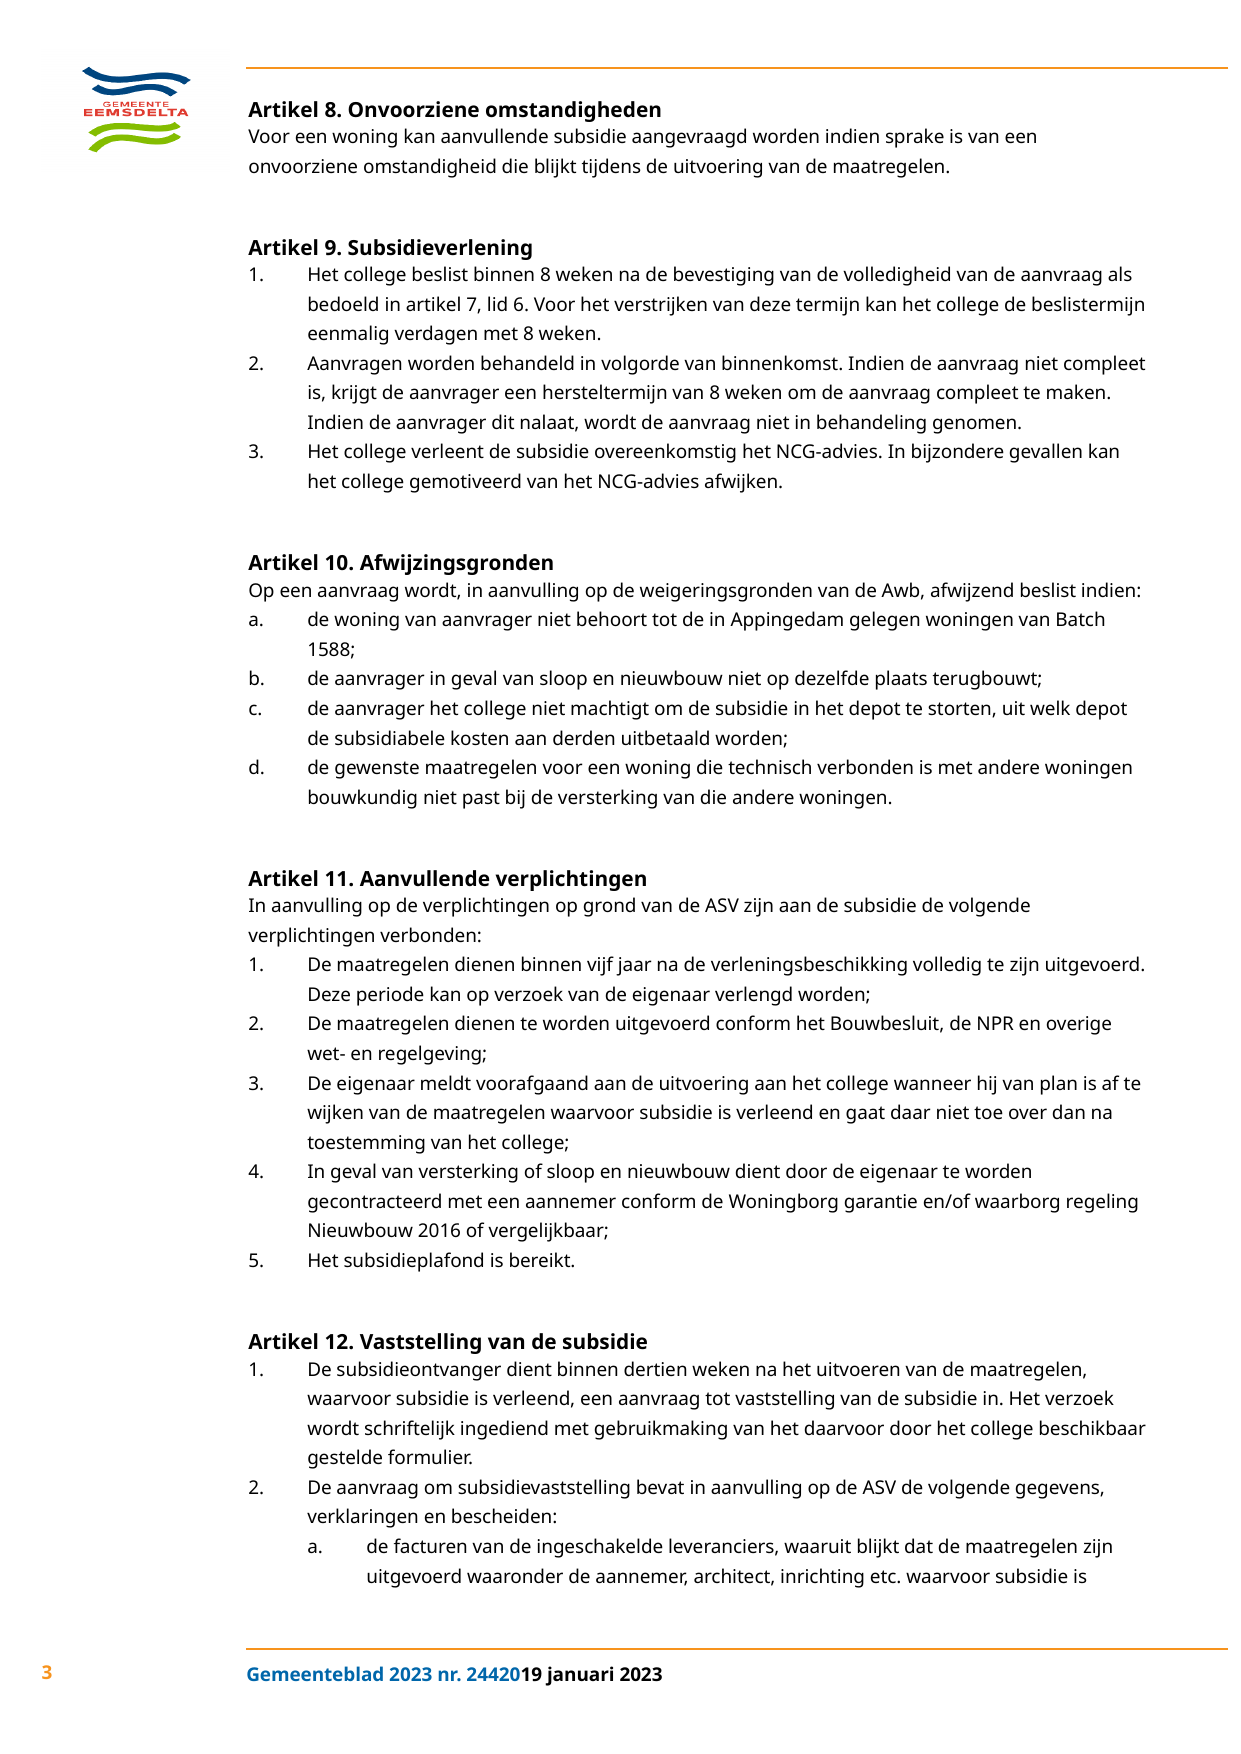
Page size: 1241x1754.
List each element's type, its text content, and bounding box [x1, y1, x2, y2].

list De maatregelen dienen binnen vijf jaar na de verleningsbeschikking volledig te zijn uitgevoerd. Deze periode kan op verzoek van de eigenaar verlengd worden; [248, 951, 1152, 1007]
list De eigenaar meldt voorafgaand aan de uitvoering aan het college wanneer hij van plan is af te wijken van de maatregelen waarvoor subsidie is verleend en gaat daar niet toe over dan na toestemming van het college; [248, 1070, 1152, 1155]
list Het subsidieplafond is bereikt. [248, 1247, 1152, 1273]
list Aanvragen worden behandeld in volgorde van binnenkomst. Indien de aanvraag niet compleet is, krijgt de aanvrager een hersteltermijn van 8 weken om de aanvraag compleet te maken. Indien de aanvrager dit nalaat, wordt de aanvraag niet in behandeling genomen. [248, 350, 1152, 435]
text Artikel 12. Vaststelling van de subsidie [248, 1327, 1152, 1356]
text Artikel 9. Subsidieverlening [248, 233, 1152, 261]
list In geval van versterking of sloop en nieuwbouw dient door de eigenaar te worden gecontracteerd met een aannemer conform de Woningborg garantie en/of waarborg regeling Nieuwbouw 2016 of vergelijkbaar; [248, 1158, 1152, 1243]
picture [41, 47, 231, 172]
list Het college beslist binnen 8 weken na de bevestiging van de volledigheid van de aanvraag als bedoeld in artikel 7, lid 6. Voor het verstrijken van deze termijn kan het college de beslistermijn eenmalig verdagen met 8 weken. [248, 261, 1152, 346]
list de woning van aanvrager niet behoort tot de in Appingedam gelegen woningen van Batch 1588; [248, 606, 1152, 662]
text Artikel 8. Onvoorziene omstandigheden [248, 95, 1152, 123]
list De aanvraag om subsidievaststelling bevat in aanvulling op de ASV de volgende gegevens, verklaringen en bescheiden: [248, 1474, 1152, 1529]
list Het college verleent de subsidie overeenkomstig het NCG-advies. In bijzondere gevallen kan het college gemotiveerd van het NCG-advies afwijken. [248, 439, 1152, 494]
list de facturen van de ingeschakelde leveranciers, waaruit blijkt dat de maatregelen zijn uitgevoerd waaronder de aannemer, architect, inrichting etc. waarvoor subsidie is [307, 1533, 1152, 1588]
text In aanvulling op de verplichtingen op grond van de ASV zijn aan de subsidie de volgende verplichtingen verbonden: [248, 892, 1152, 948]
list de gewenste maatregelen voor een woning die technisch verbonden is met andere woningen bouwkundig niet past bij de versterking van die andere woningen. [248, 754, 1152, 809]
list De subsidieontvanger dient binnen dertien weken na het uitvoeren van de maatregelen, waarvoor subsidie is verleend, een aanvraag tot vaststelling van de subsidie in. Het verzoek wordt schriftelijk ingediend met gebruikmaking van het daarvoor door het college beschikbaar gestelde formulier. [248, 1356, 1152, 1470]
text Op een aanvraag wordt, in aanvulling op de weigeringsgronden van de Awb, afwijzend beslist indien: [248, 577, 1152, 602]
list De maatregelen dienen te worden uitgevoerd conform het Bouwbesluit, de NPR en overige wet- en regelgeving; [248, 1011, 1152, 1066]
text Artikel 10. Afwijzingsgronden [248, 548, 1152, 577]
text Voor een woning kan aanvullende subsidie aangevraagd worden indien sprake is van een onvoorziene omstandigheid die blijkt tijdens de uitvoering van de maatregelen. [248, 123, 1152, 178]
list de aanvrager het college niet machtigt om de subsidie in het depot te storten, uit welk depot de subsidiabele kosten aan derden uitbetaald worden; [248, 695, 1152, 750]
list de aanvrager in geval van sloop en nieuwbouw niet op dezelfde plaats terugbouwt; [248, 666, 1152, 691]
text Artikel 11. Aanvullende verplichtingen [248, 864, 1152, 892]
